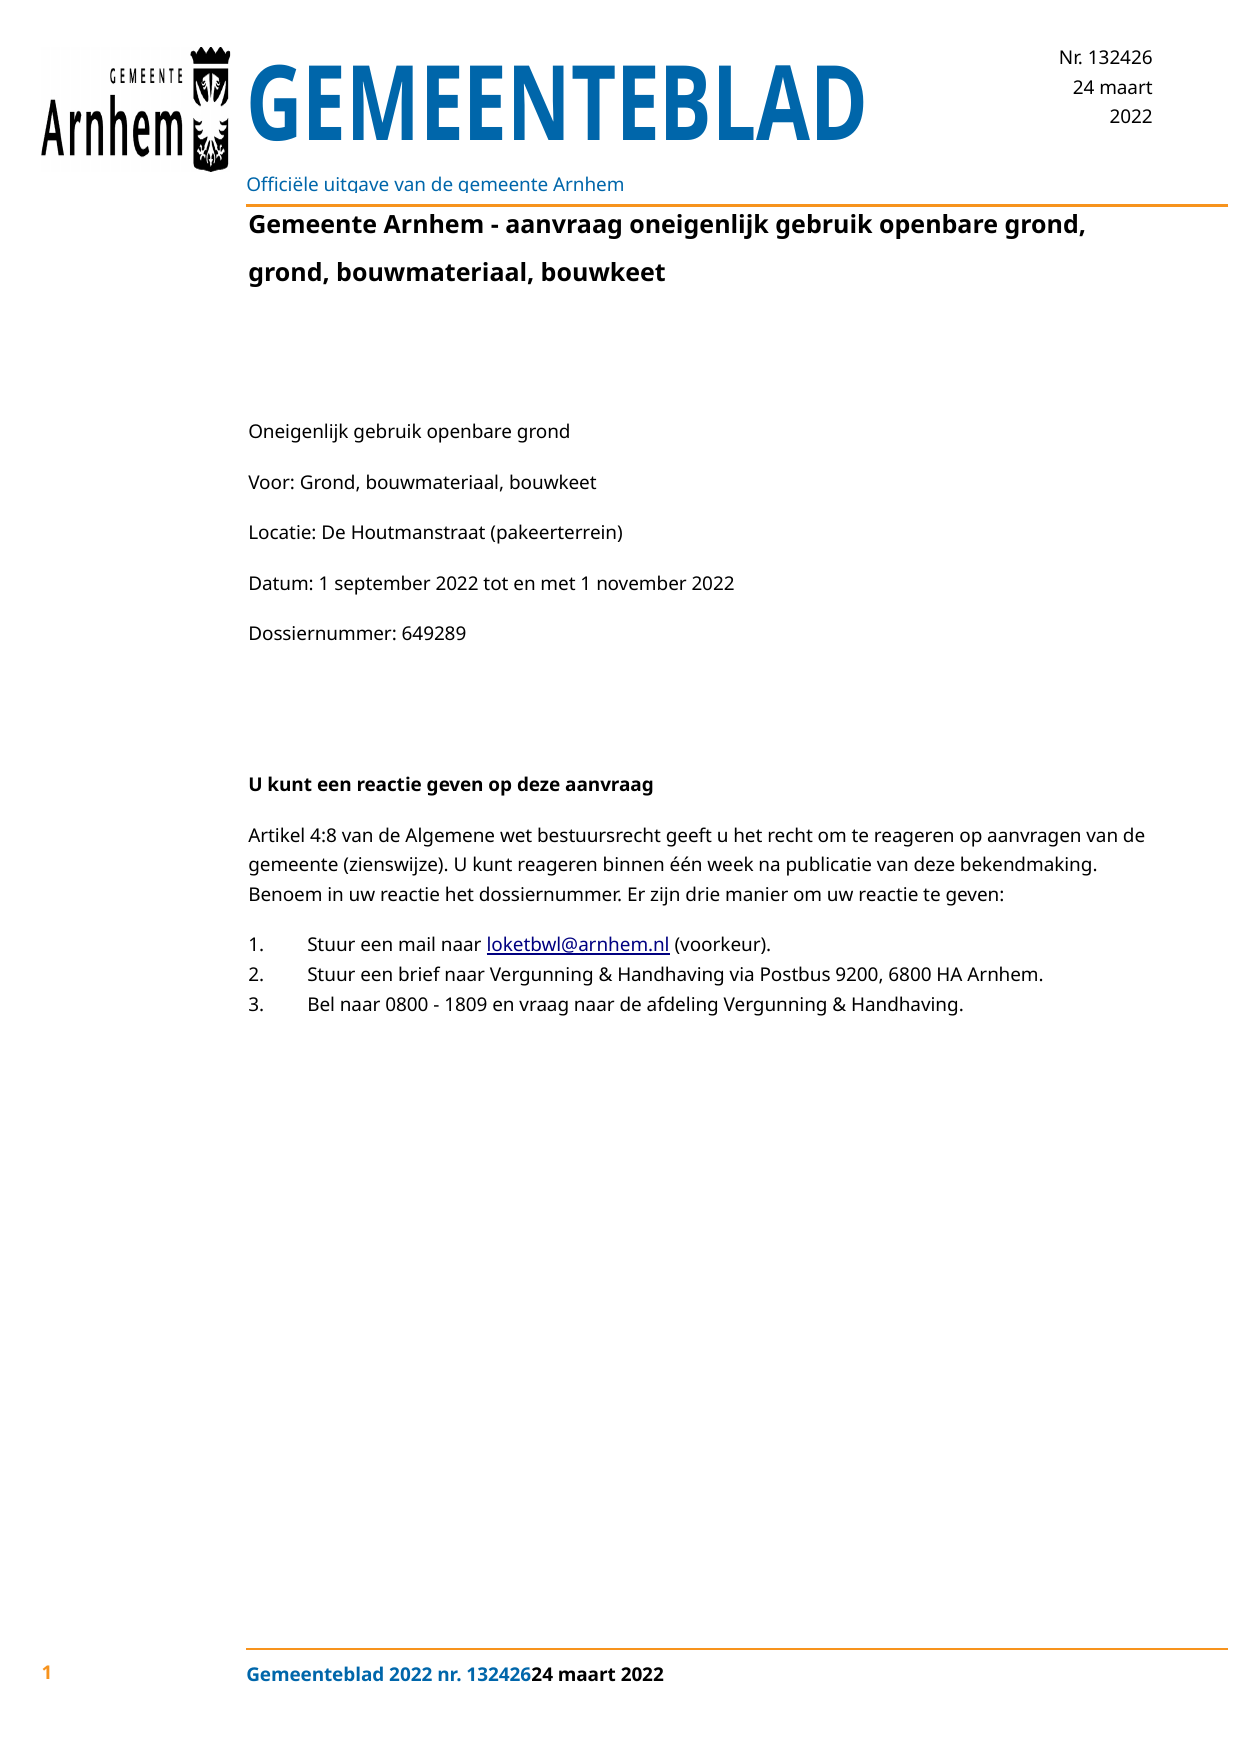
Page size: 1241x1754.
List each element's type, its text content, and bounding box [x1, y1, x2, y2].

picture [41, 47, 231, 172]
text U kunt een reactie geven op deze aanvraag [248, 772, 1152, 797]
list Bel naar 0800 - 1809 en vraag naar de afdeling Vergunning & Handhaving. [248, 991, 1152, 1017]
text Oneigenlijk gebruik openbare grond [248, 419, 1152, 444]
text Locatie: De Houtmanstraat (pakeerterrein) [248, 519, 1152, 545]
list Stuur een mail naar loketbwl@arnhem.nl (voorkeur). [248, 932, 1152, 957]
text Gemeente Arnhem - aanvraag oneigenlijk gebruik openbare grond, grond, bouwmateriaal, bouwkeet [248, 207, 1152, 288]
text Dossiernummer: 649289 [248, 620, 1152, 646]
list Stuur een brief naar Vergunning & Handhaving via Postbus 9200, 6800 HA Arnhem. [248, 961, 1152, 987]
text Datum: 1 september 2022 tot en met 1 november 2022 [248, 570, 1152, 596]
text Artikel 4:8 van de Algemene wet bestuursrecht geeft u het recht om te reageren op aanvragen van de gemeente (zienswijze). U kunt reageren binnen één week na publicatie van deze bekendmaking. Benoem in uw reactie het dossiernummer. Er zijn drie manier om uw reactie te geven: [248, 822, 1152, 907]
text Voor: Grond, bouwmateriaal, bouwkeet [248, 469, 1152, 495]
